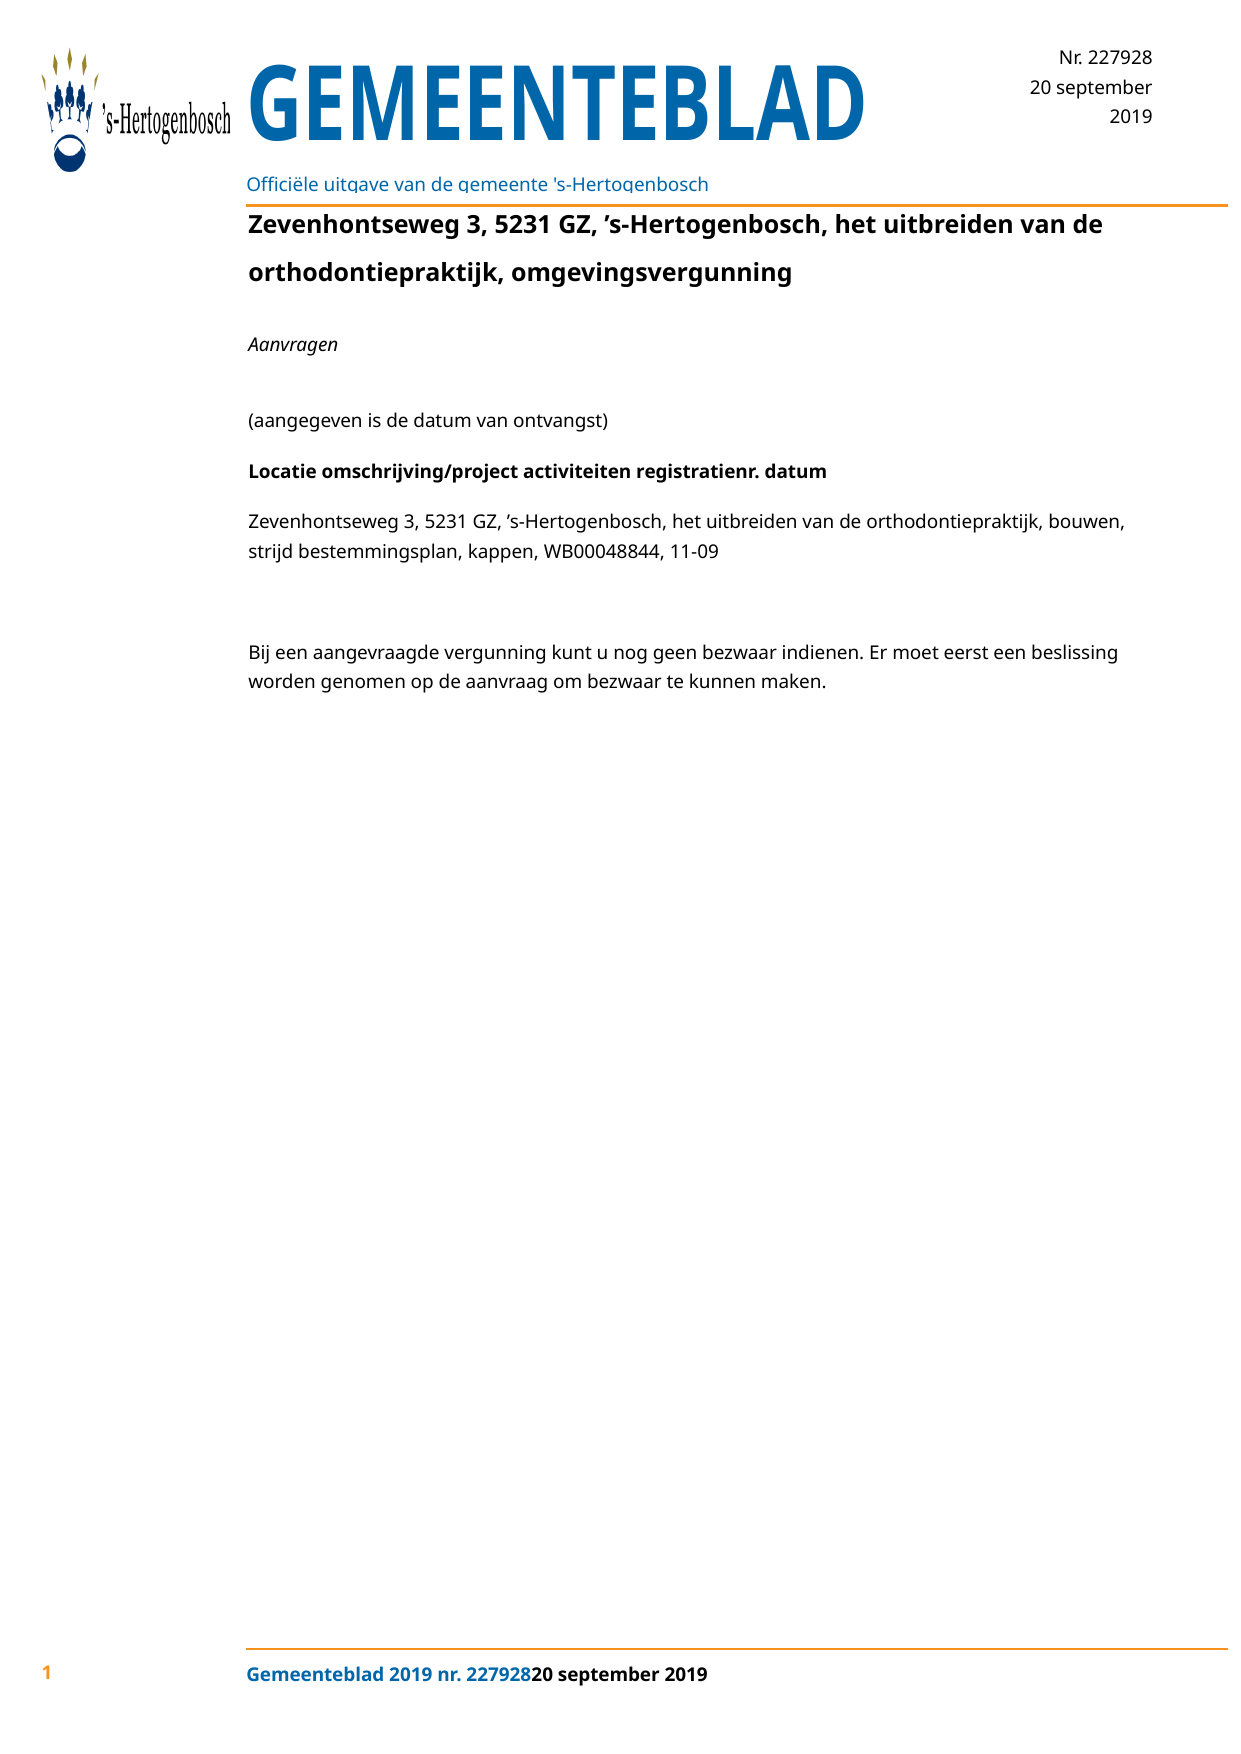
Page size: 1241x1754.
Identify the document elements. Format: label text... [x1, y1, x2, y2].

text Zevenhontseweg 3, 5231 GZ, ’s-Hertogenbosch, het uitbreiden van de orthodontiepraktijk, omgevingsvergunning [248, 207, 1152, 288]
text (aangegeven is de datum van ontvangst) [248, 408, 1152, 433]
picture [41, 47, 231, 172]
text Zevenhontseweg 3, 5231 GZ, ’s-Hertogenbosch, het uitbreiden van de orthodontiepraktijk, bouwen, strijd bestemmingsplan, kappen, WB00048844, 11-09 [248, 508, 1152, 564]
text Bij een aangevraagde vergunning kunt u nog geen bezwaar indienen. Er moet eerst een beslissing worden genomen op de aanvraag om bezwaar te kunnen maken. [248, 639, 1152, 694]
text Aanvragen [248, 331, 1152, 357]
text Locatie omschrijving/project activiteiten registratienr. datum [248, 458, 1152, 484]
